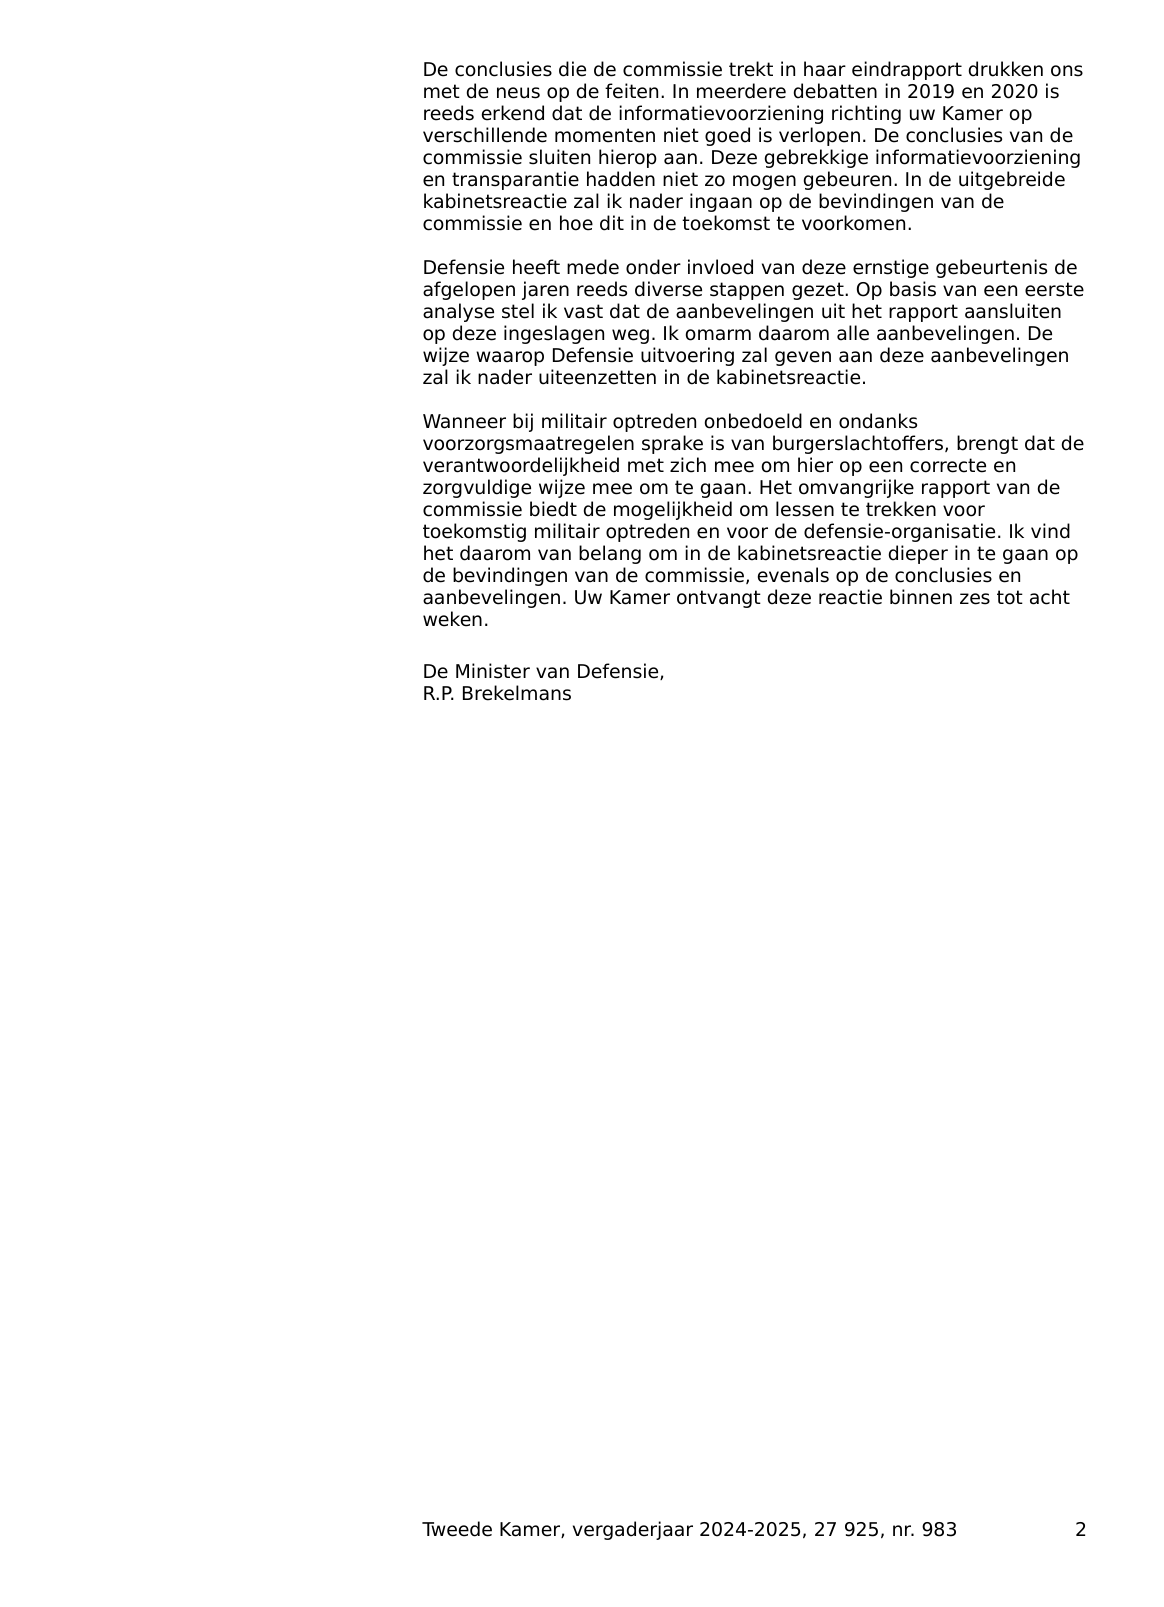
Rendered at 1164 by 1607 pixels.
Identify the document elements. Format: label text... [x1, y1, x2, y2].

text Defensie heeft mede onder invloed van deze ernstige gebeurtenis de afgelopen jaren reeds diverse stappen gezet. Op basis van een eerste analyse stel ik vast dat de aanbevelingen uit het rapport aansluiten op deze ingeslagen weg. Ik omarm daarom alle aanbevelingen. De wijze waarop Defensie uitvoering zal geven aan deze aanbevelingen zal ik nader uiteenzetten in de kabinetsreactie. [422, 257, 1087, 389]
text De Minister van Defensie, R.P. Brekelmans [422, 661, 1087, 705]
text Wanneer bij militair optreden onbedoeld en ondanks voorzorgsmaatregelen sprake is van burgerslachtoffers, brengt dat de verantwoordelijkheid met zich mee om hier op een correcte en zorgvuldige wijze mee om te gaan. Het omvangrijke rapport van de commissie biedt de mogelijkheid om lessen te trekken voor toekomstig militair optreden en voor de defensie-organisatie. Ik vind het daarom van belang om in de kabinetsreactie dieper in te gaan op de bevindingen van de commissie, evenals op de conclusies en aanbevelingen. Uw Kamer ontvangt deze reactie binnen zes tot acht weken. [422, 411, 1087, 631]
text De conclusies die de commissie trekt in haar eindrapport drukken ons met de neus op de feiten. In meerdere debatten in 2019 en 2020 is reeds erkend dat de informatievoorziening richting uw Kamer op verschillende momenten niet goed is verlopen. De conclusies van de commissie sluiten hierop aan. Deze gebrekkige informatievoorziening en transparantie hadden niet zo mogen gebeuren. In de uitgebreide kabinetsreactie zal ik nader ingaan op de bevindingen van de commissie en hoe dit in de toekomst te voorkomen. [422, 59, 1087, 235]
